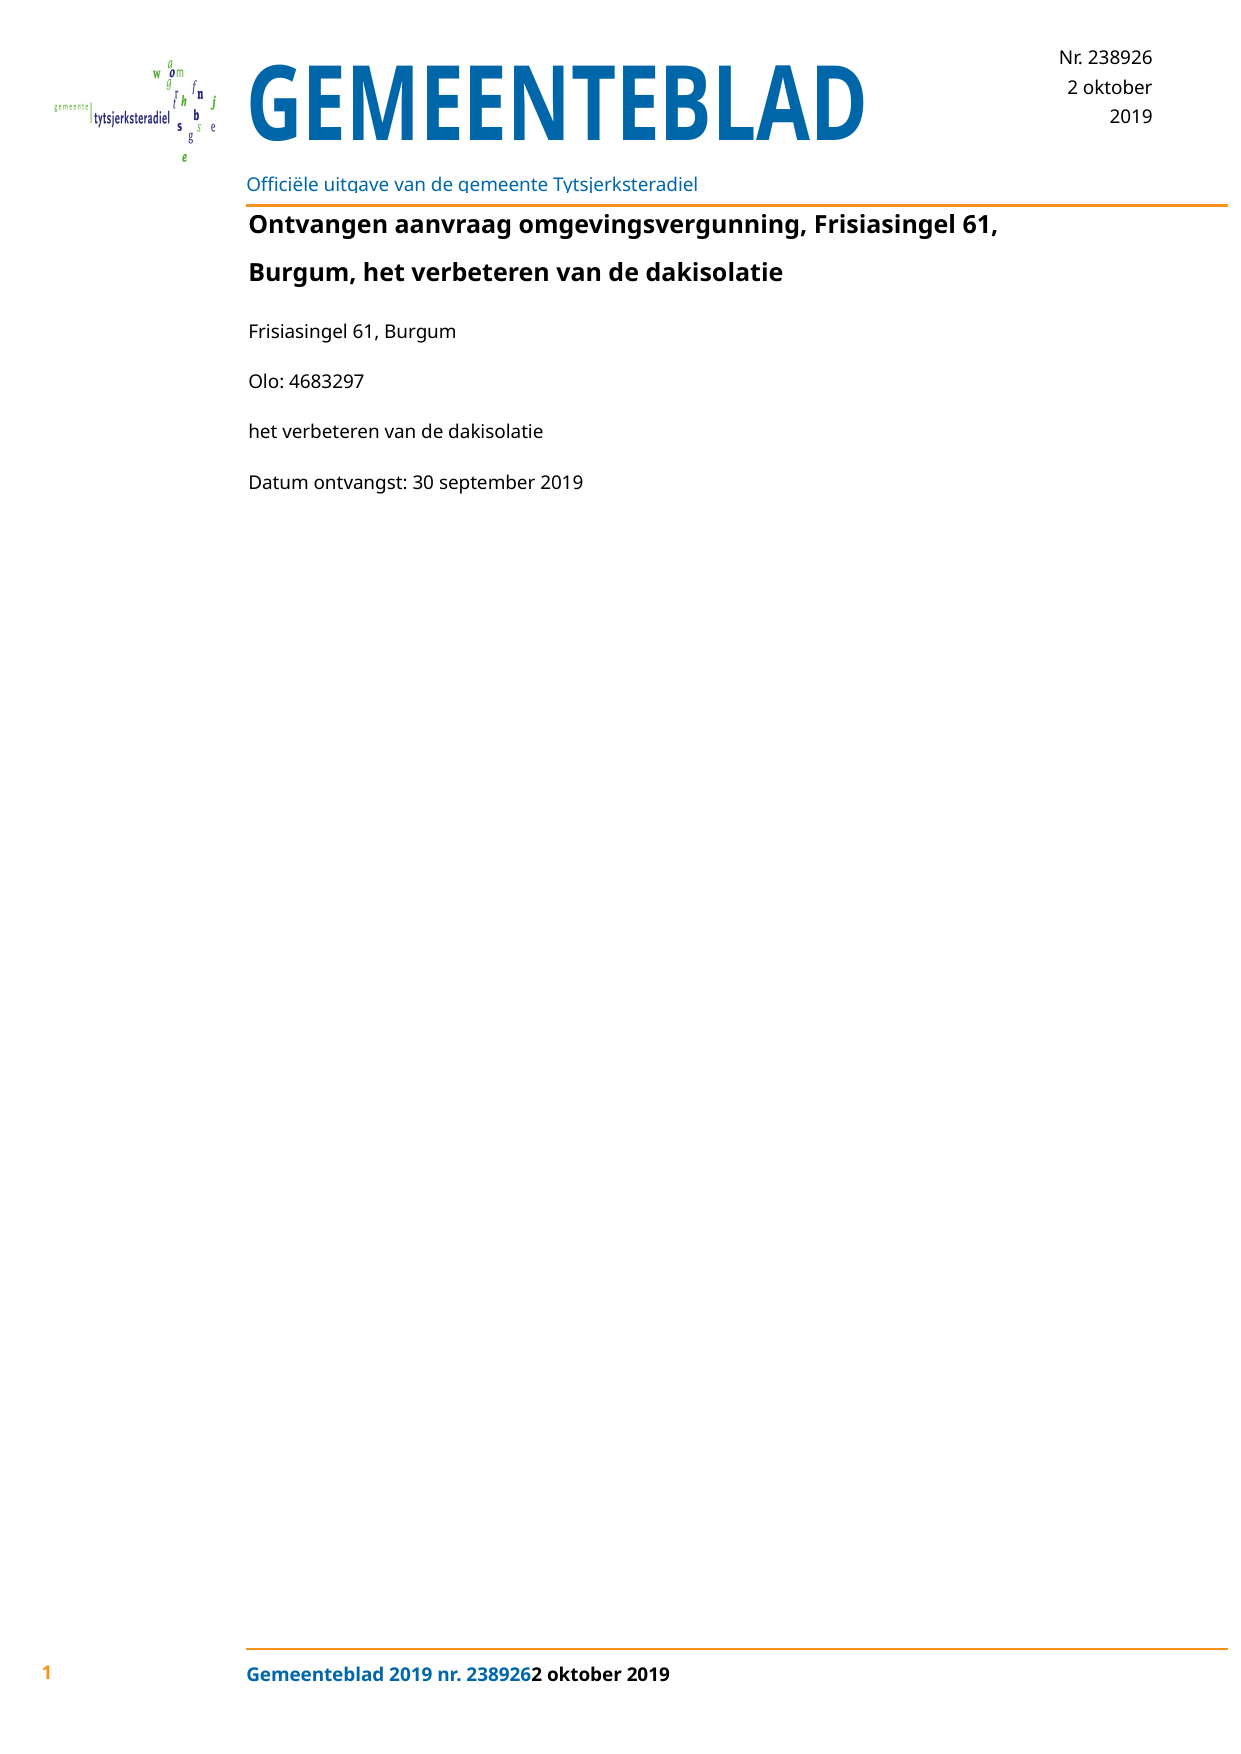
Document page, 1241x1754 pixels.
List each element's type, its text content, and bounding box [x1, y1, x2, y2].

text het verbeteren van de dakisolatie [248, 419, 1152, 444]
picture [41, 47, 231, 172]
text Olo: 4683297 [248, 368, 1152, 394]
text Ontvangen aanvraag omgevingsvergunning, Frisiasingel 61, Burgum, het verbeteren van de dakisolatie [248, 207, 1152, 288]
text Datum ontvangst: 30 september 2019 [248, 469, 1152, 495]
text Frisiasingel 61, Burgum [248, 318, 1152, 344]
